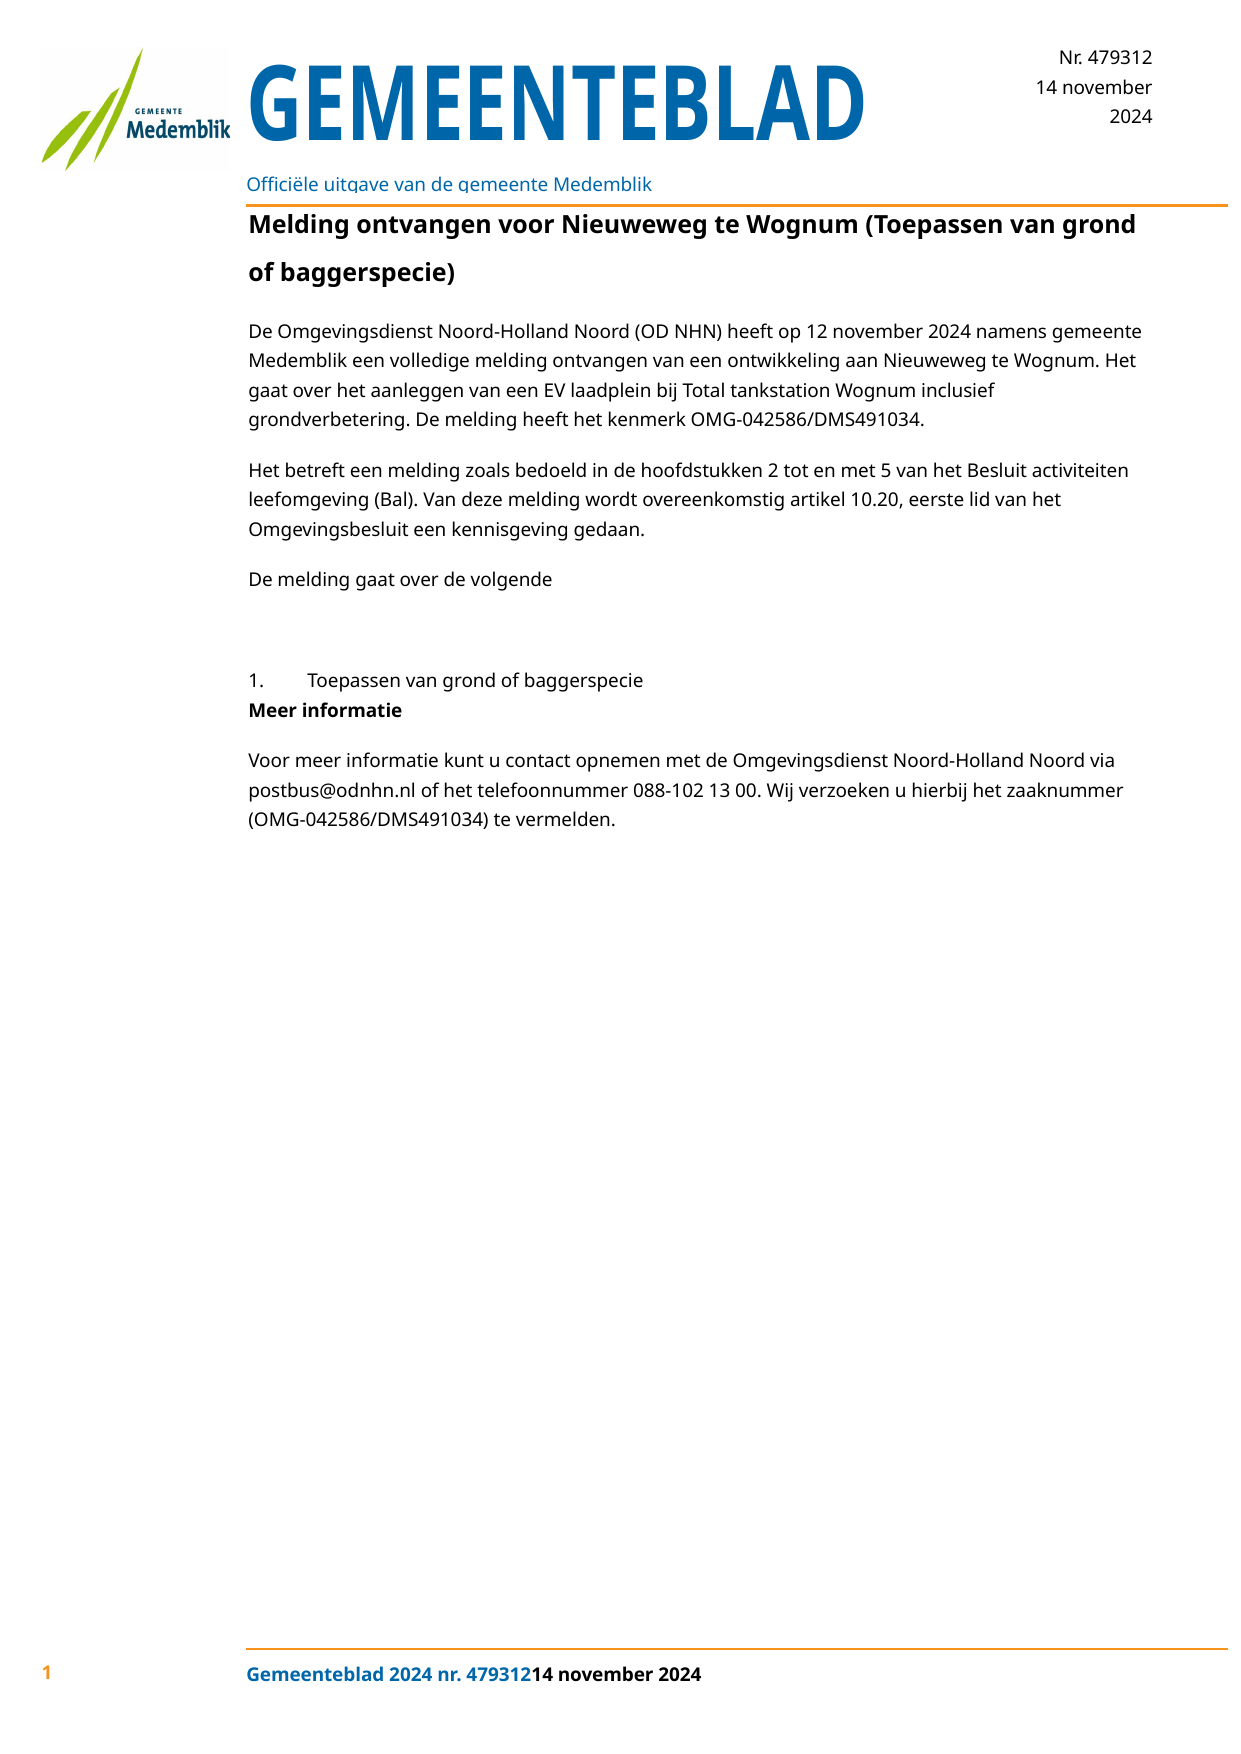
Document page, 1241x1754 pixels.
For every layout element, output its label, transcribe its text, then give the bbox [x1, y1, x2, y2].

picture [41, 47, 231, 172]
text Voor meer informatie kunt u contact opnemen met de Omgevingsdienst Noord-Holland Noord via postbus@odnhn.nl of het telefoonnummer 088-102 13 00. Wij verzoeken u hierbij het zaaknummer (OMG-042586/DMS491034) te vermelden. [248, 747, 1152, 832]
text Melding ontvangen voor Nieuweweg te Wognum (Toepassen van grond of baggerspecie) [248, 207, 1152, 288]
text De melding gaat over de volgende [248, 567, 1152, 592]
text Meer informatie [248, 697, 1152, 723]
text Het betreft een melding zoals bedoeld in de hoofdstukken 2 tot en met 5 van het Besluit activiteiten leefomgeving (Bal). Van deze melding wordt overeenkomstig artikel 10.20, eerste lid van het Omgevingsbesluit een kennisgeving gedaan. [248, 457, 1152, 542]
list Toepassen van grond of baggerspecie [248, 667, 1152, 693]
text De Omgevingsdienst Noord-Holland Noord (OD NHN) heeft op 12 november 2024 namens gemeente Medemblik een volledige melding ontvangen van een ontwikkeling aan Nieuweweg te Wognum. Het gaat over het aanleggen van een EV laadplein bij Total tankstation Wognum inclusief grondverbetering. De melding heeft het kenmerk OMG-042586/DMS491034. [248, 318, 1152, 432]
